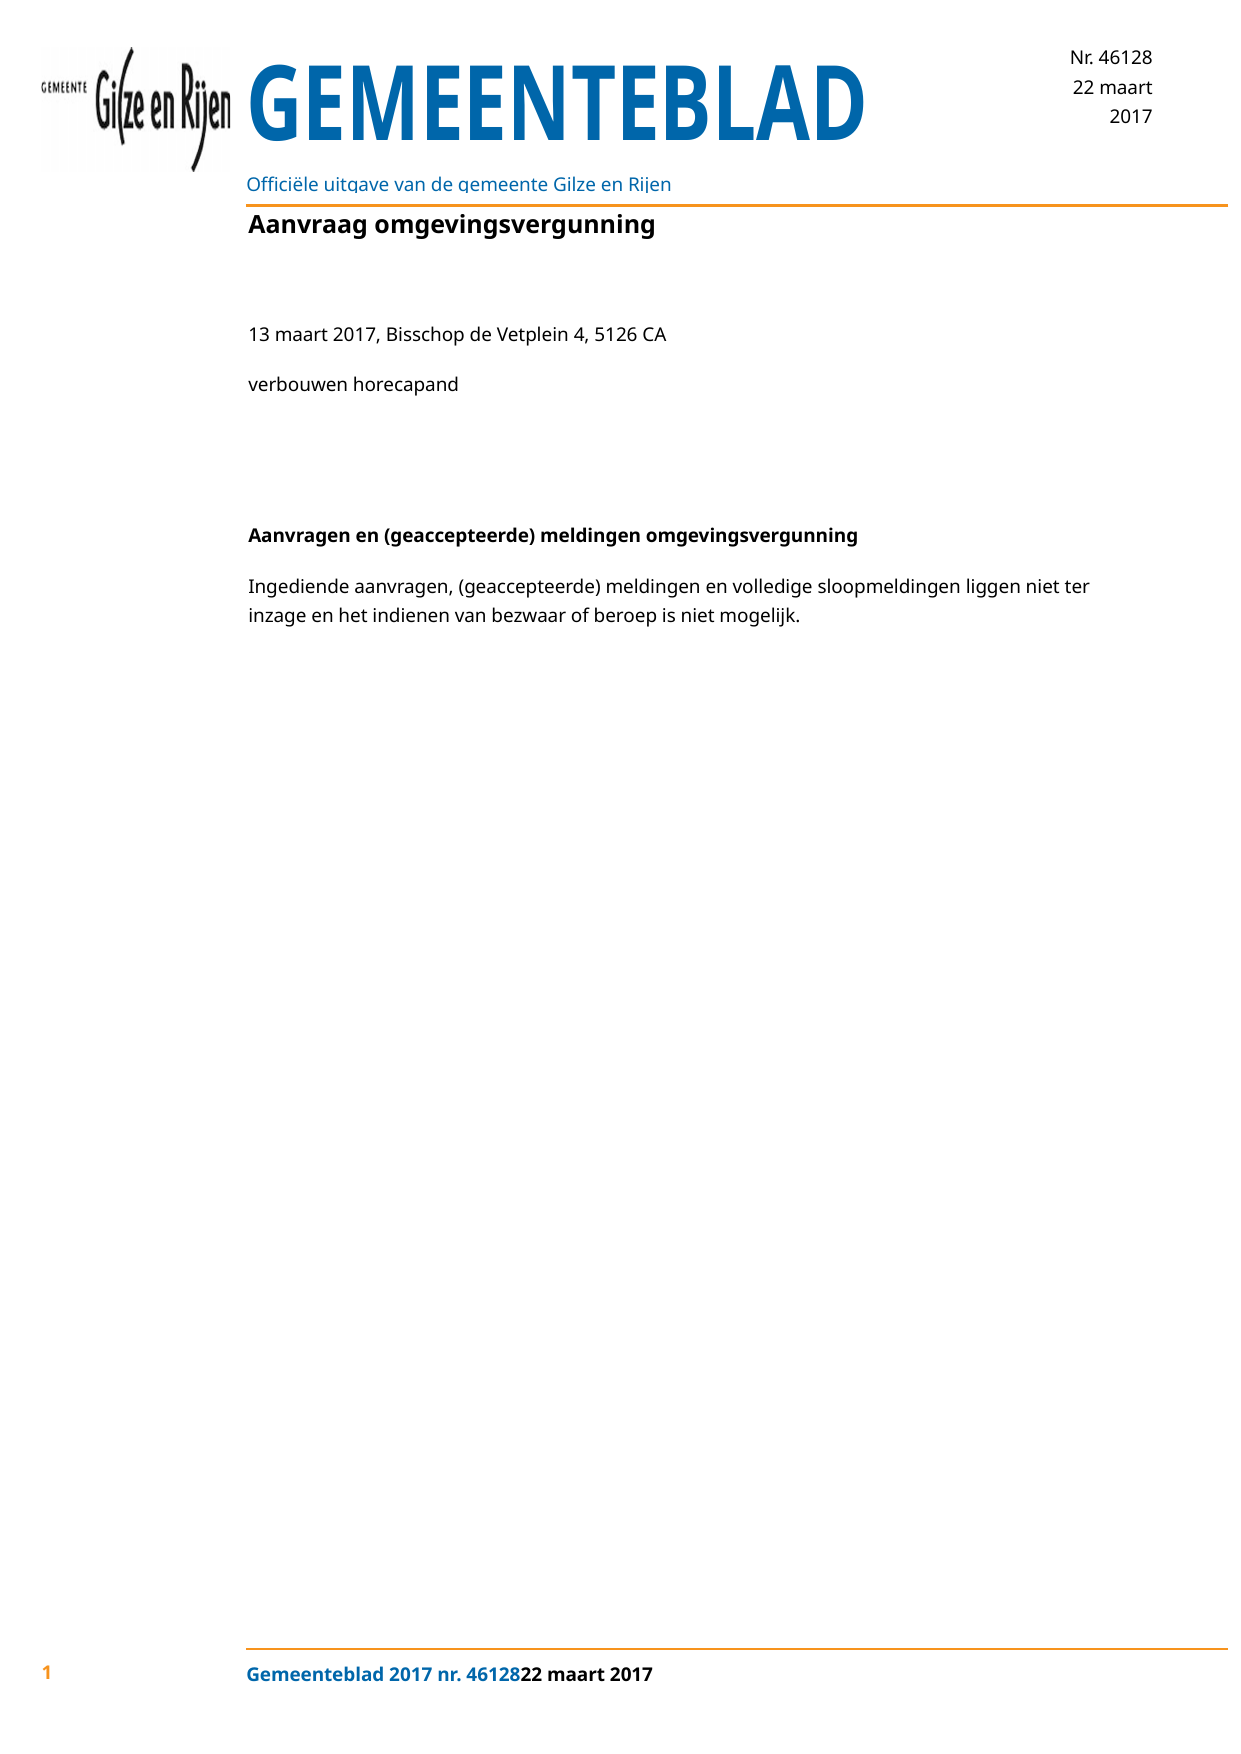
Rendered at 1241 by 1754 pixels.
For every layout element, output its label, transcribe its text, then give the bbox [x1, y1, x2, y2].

text verbouwen horecapand [248, 371, 1152, 397]
text Aanvragen en (geaccepteerde) meldingen omgevingsvergunning [248, 522, 1152, 548]
text Aanvraag omgevingsvergunning [248, 207, 1152, 241]
text Ingediende aanvragen, (geaccepteerde) meldingen en volledige sloopmeldingen liggen niet ter inzage en het indienen van bezwaar of beroep is niet mogelijk. [248, 573, 1152, 628]
text 13 maart 2017, Bisschop de Vetplein 4, 5126 CA [248, 321, 1152, 346]
picture [41, 47, 231, 172]
